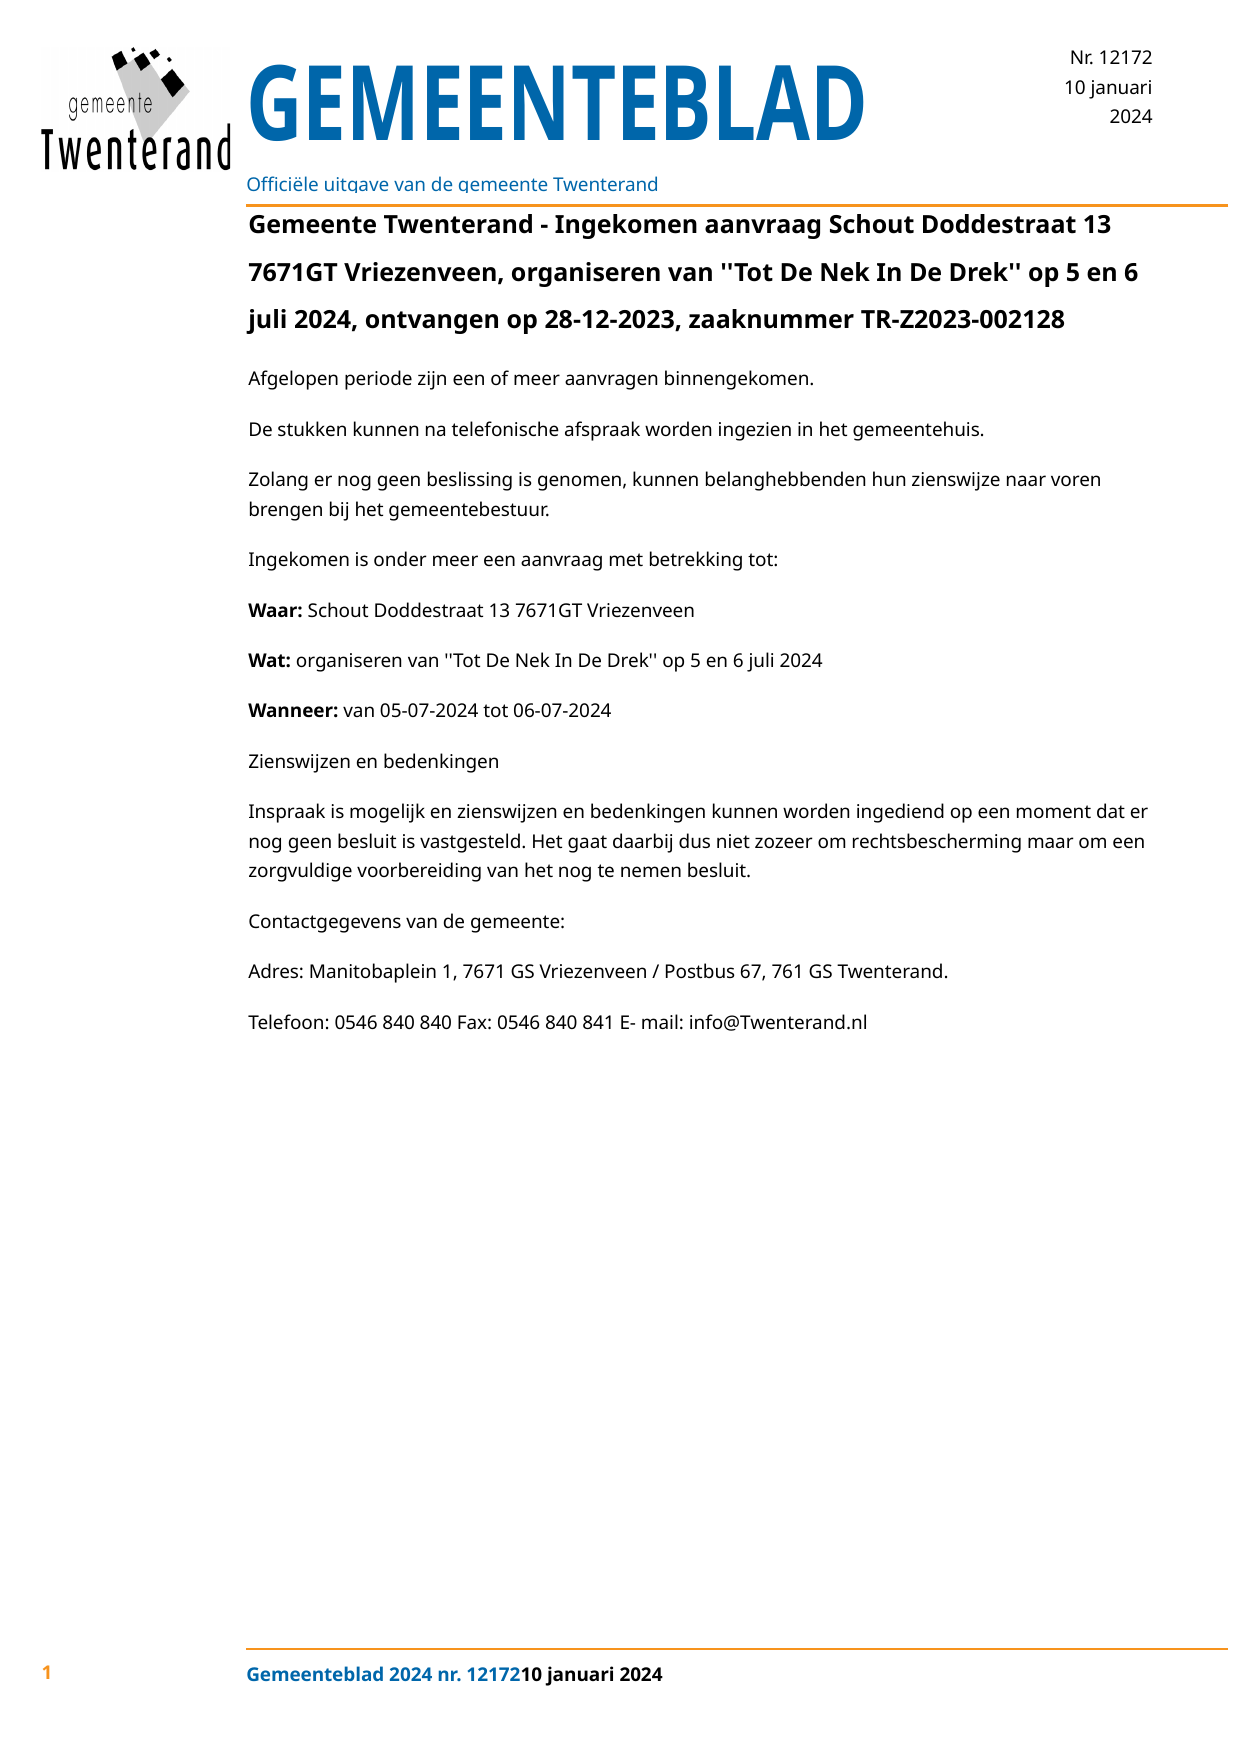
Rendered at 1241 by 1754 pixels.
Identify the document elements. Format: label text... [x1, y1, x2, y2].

text Wat: organiseren van ''Tot De Nek In De Drek'' op 5 en 6 juli 2024 [248, 647, 1152, 673]
text Gemeente Twenterand - Ingekomen aanvraag Schout Doddestraat 13 7671GT Vriezenveen, organiseren van ''Tot De Nek In De Drek'' op 5 en 6 juli 2024, ontvangen op 28-12-2023, zaaknummer TR-Z2023-002128 [248, 207, 1152, 336]
text Wanneer: van 05-07-2024 tot 06-07-2024 [248, 698, 1152, 723]
text Ingekomen is onder meer een aanvraag met betrekking tot: [248, 546, 1152, 572]
picture [41, 47, 231, 172]
text Afgelopen periode zijn een of meer aanvragen binnengekomen. [248, 366, 1152, 391]
text Zolang er nog geen beslissing is genomen, kunnen belanghebbenden hun zienswijze naar voren brengen bij het gemeentebestuur. [248, 466, 1152, 522]
text Zienswijzen en bedenkingen [248, 748, 1152, 774]
text Contactgegevens van de gemeente: [248, 908, 1152, 934]
text De stukken kunnen na telefonische afspraak worden ingezien in het gemeentehuis. [248, 416, 1152, 442]
text Waar: Schout Doddestraat 13 7671GT Vriezenveen [248, 597, 1152, 622]
text Adres: Manitobaplein 1, 7671 GS Vriezenveen / Postbus 67, 761 GS Twenterand. [248, 958, 1152, 984]
text Inspraak is mogelijk en zienswijzen en bedenkingen kunnen worden ingediend op een moment dat er nog geen besluit is vastgesteld. Het gaat daarbij dus niet zozeer om rechtsbescherming maar om een zorgvuldige voorbereiding van het nog te nemen besluit. [248, 798, 1152, 883]
text Telefoon: 0546 840 840 Fax: 0546 840 841 E- mail: info@Twenterand.nl [248, 1009, 1152, 1034]
